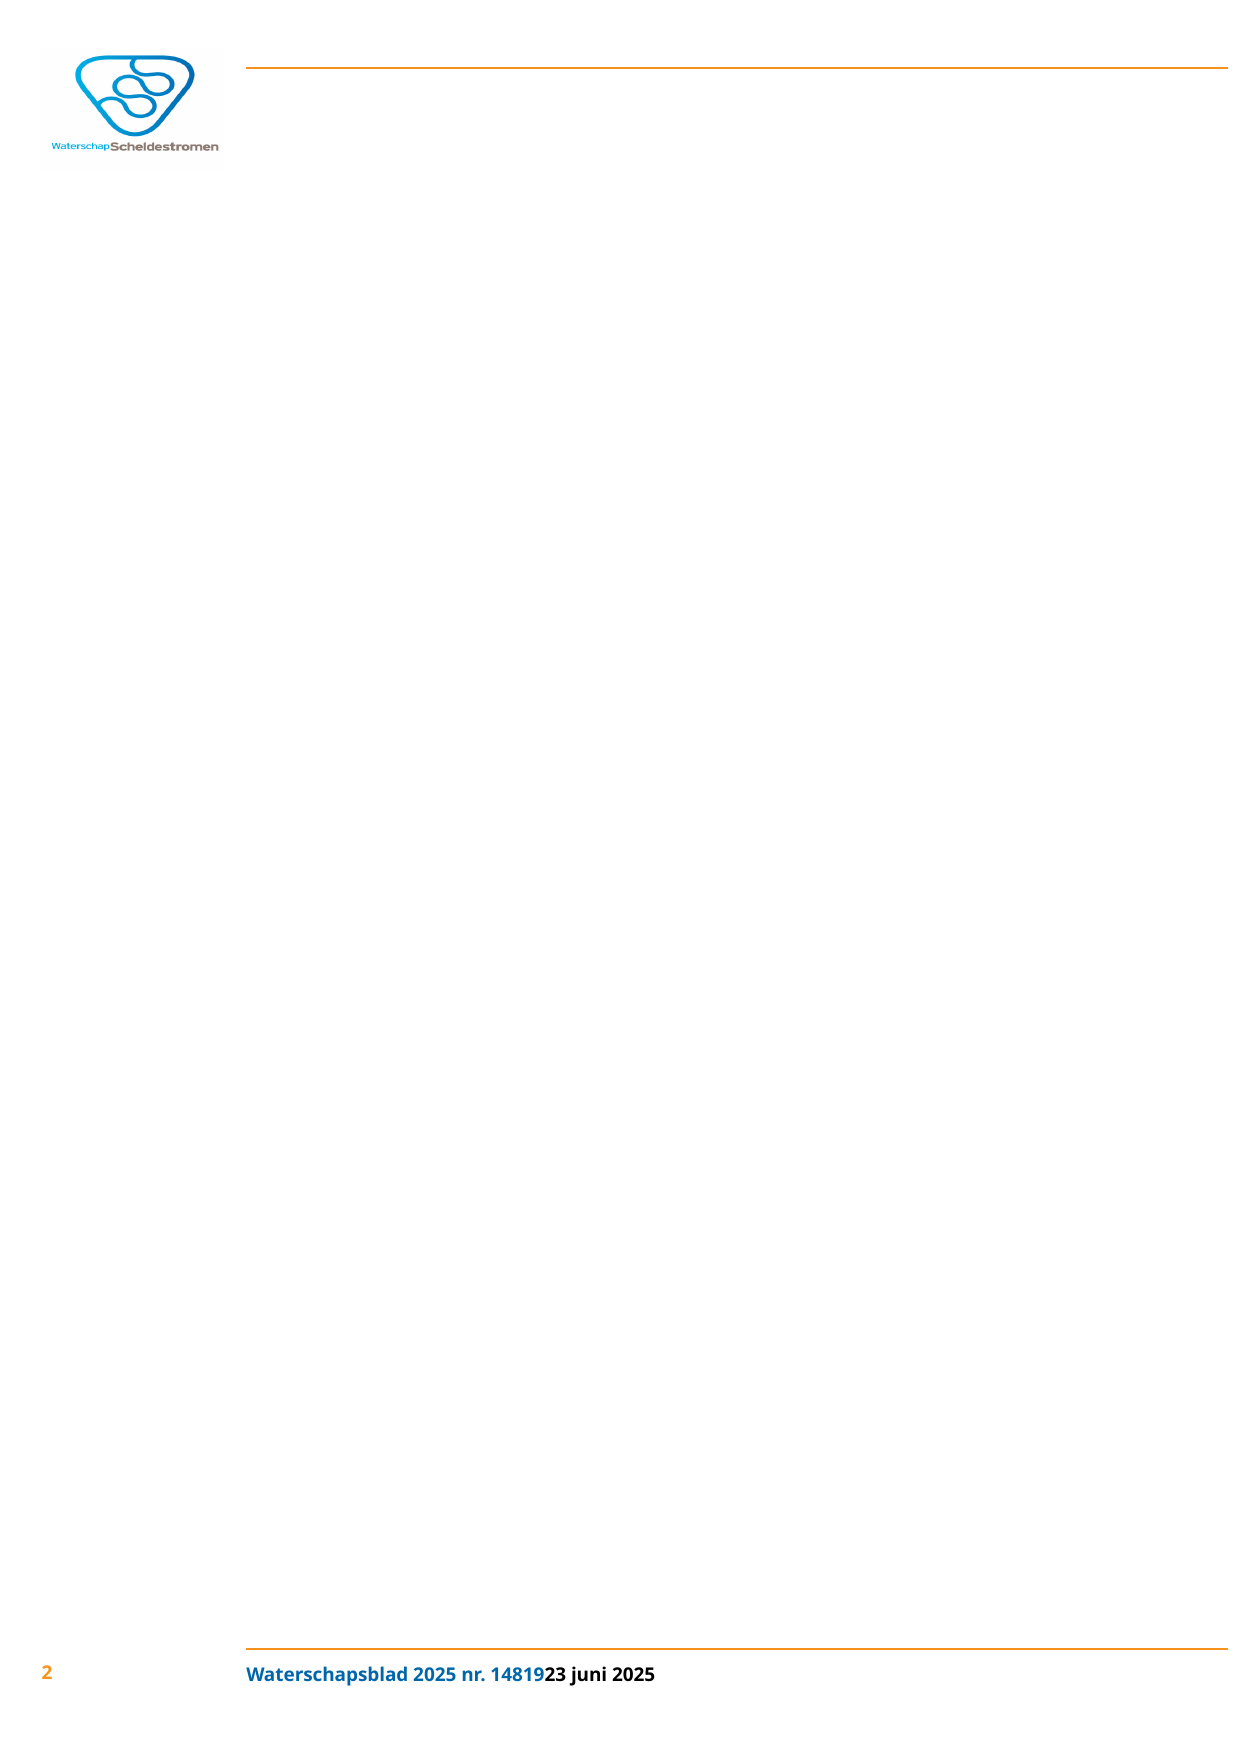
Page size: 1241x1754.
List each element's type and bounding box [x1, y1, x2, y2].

picture [41, 47, 231, 172]
